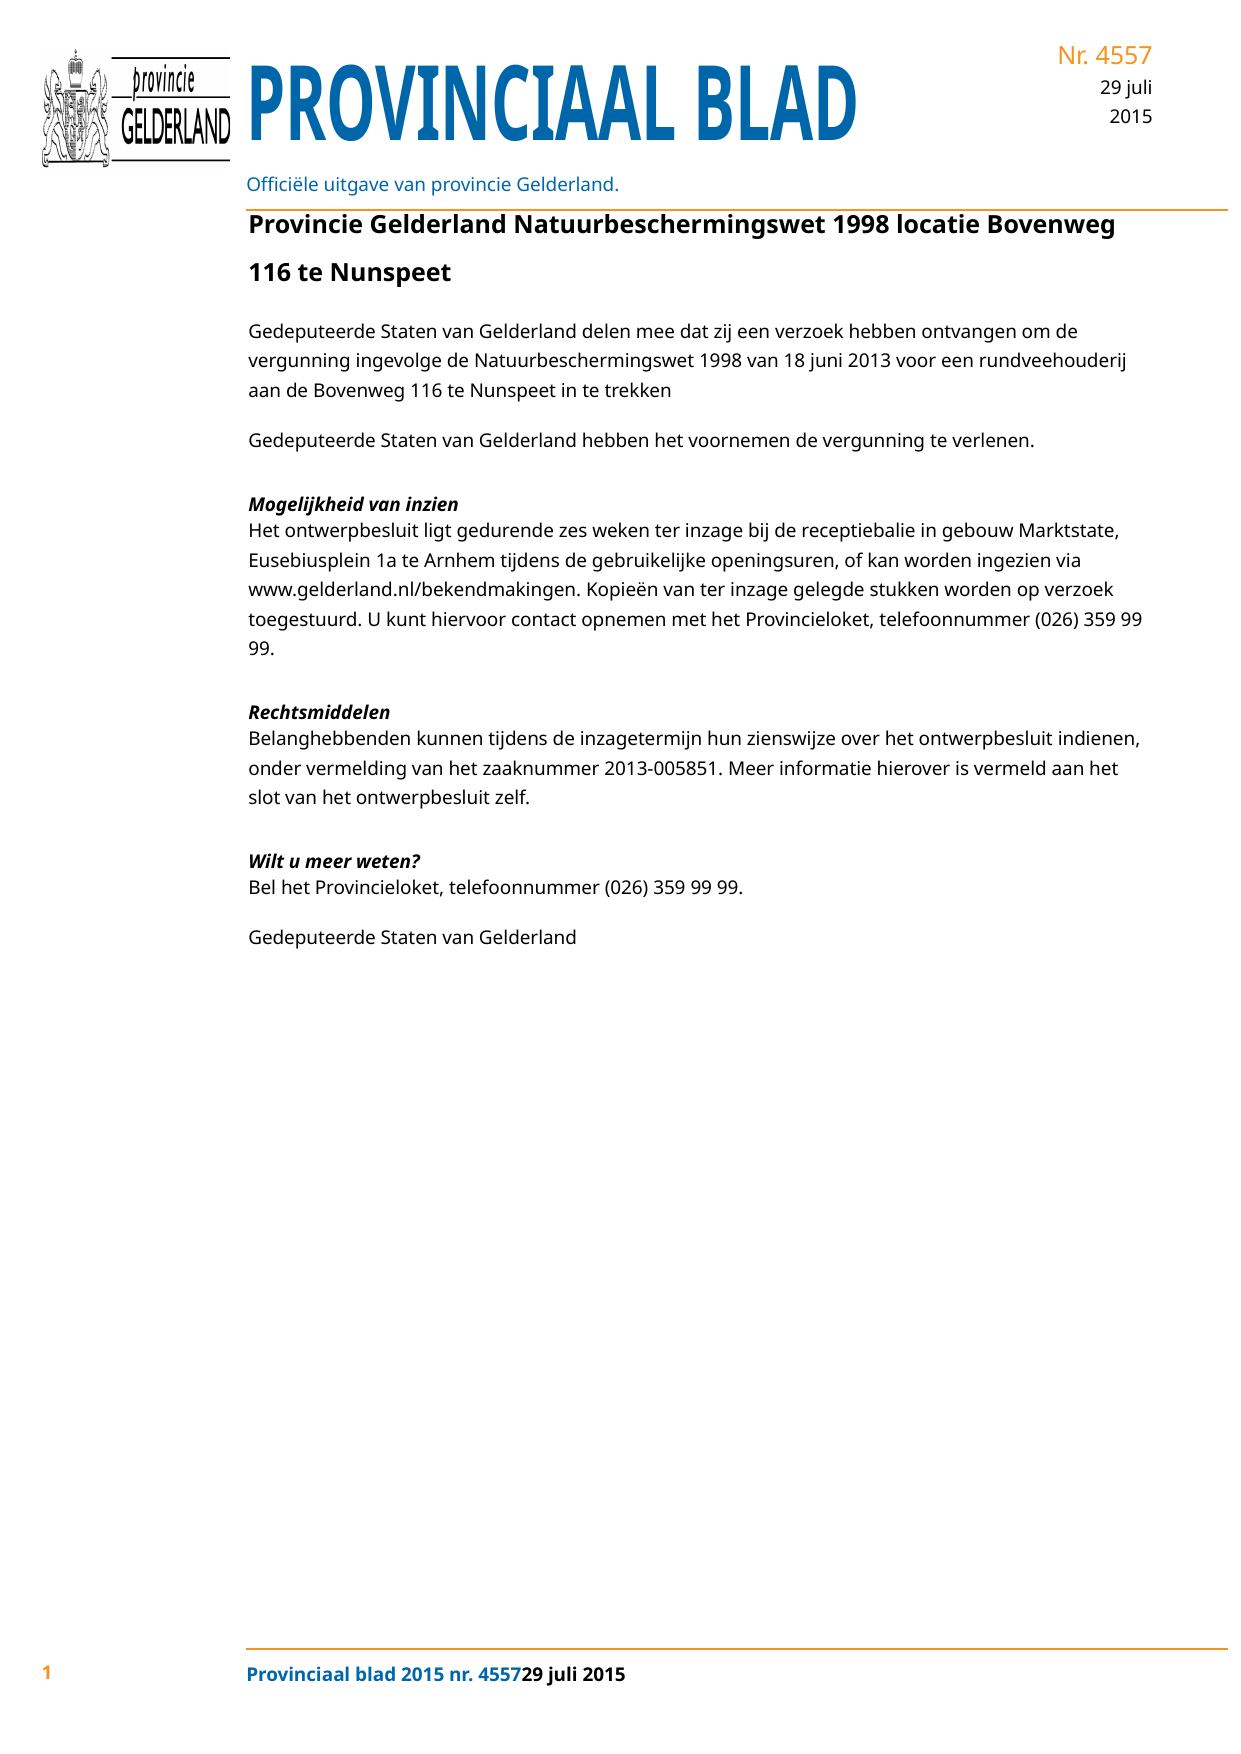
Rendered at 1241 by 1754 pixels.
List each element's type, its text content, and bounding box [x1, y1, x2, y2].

text Rechtsmiddelen [248, 699, 1152, 725]
text Gedeputeerde Staten van Gelderland [248, 924, 1152, 950]
picture [41, 47, 231, 172]
text Gedeputeerde Staten van Gelderland hebben het voornemen de vergunning te verlenen. [248, 427, 1152, 453]
text Wilt u meer weten? [248, 848, 1152, 874]
text Bel het Provincieloket, telefoonnummer (026) 359 99 99. [248, 874, 1152, 900]
text Gedeputeerde Staten van Gelderland delen mee dat zij een verzoek hebben ontvangen om de vergunning ingevolge de Natuurbeschermingswet 1998 van 18 juni 2013 voor een rundveehouderij aan de Bovenweg 116 te Nunspeet in te trekken [248, 318, 1152, 403]
text Provincie Gelderland Natuurbeschermingswet 1998 locatie Bovenweg 116 te Nunspeet [248, 211, 1152, 288]
text Belanghebbenden kunnen tijdens de inzagetermijn hun zienswijze over het ontwerpbesluit indienen, onder vermelding van het zaaknummer 2013-005851. Meer informatie hierover is vermeld aan het slot van het ontwerpbesluit zelf. [248, 725, 1152, 810]
text Mogelijkheid van inzien [248, 491, 1152, 517]
text Het ontwerpbesluit ligt gedurende zes weken ter inzage bij de receptiebalie in gebouw Marktstate, Eusebiusplein 1a te Arnhem tijdens de gebruikelijke openingsuren, of kan worden ingezien via www.gelderland.nl/bekendmakingen. Kopieën van ter inzage gelegde stukken worden op verzoek toegestuurd. U kunt hiervoor contact opnemen met het Provincieloket, telefoonnummer (026) 359 99 99. [248, 517, 1152, 661]
